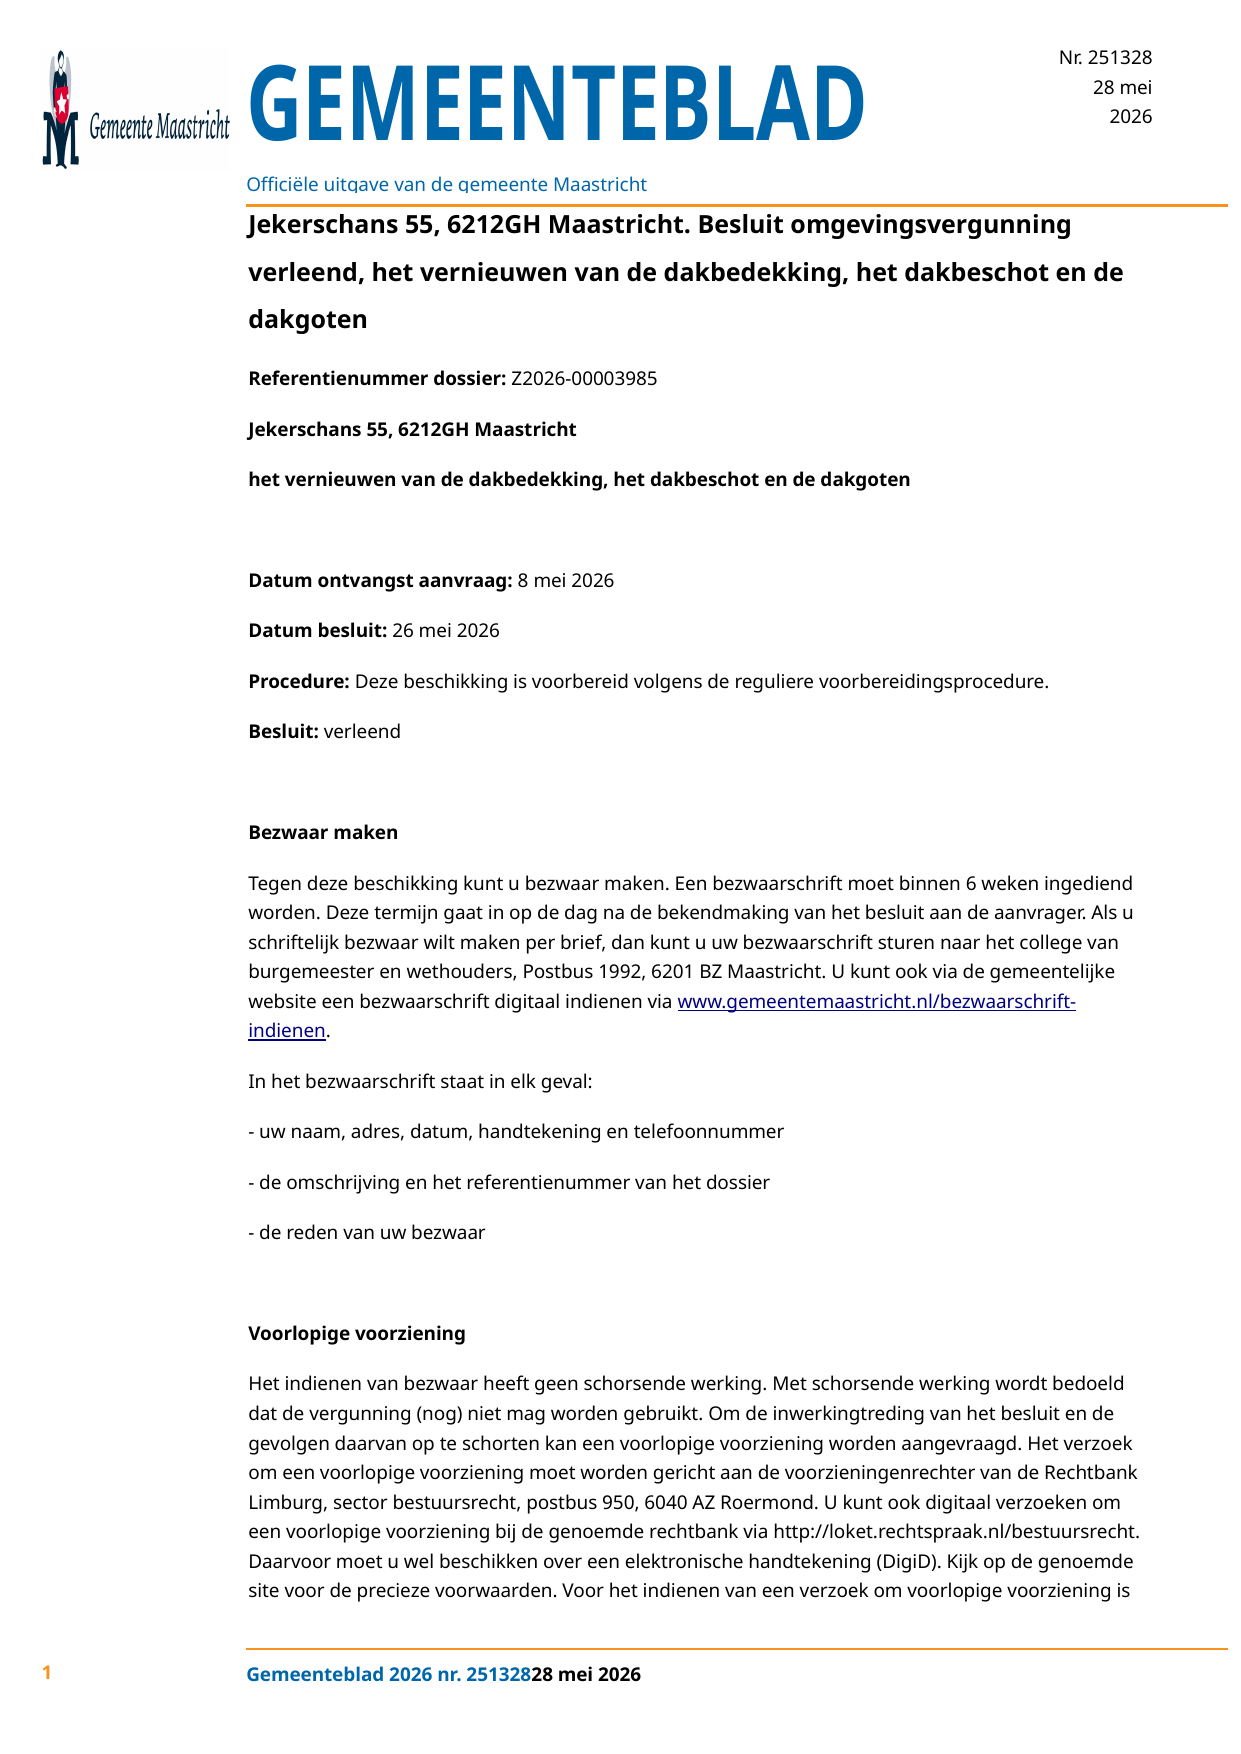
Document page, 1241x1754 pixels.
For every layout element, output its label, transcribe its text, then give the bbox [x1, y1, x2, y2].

text Datum besluit: 26 mei 2026 [248, 618, 1152, 643]
text In het bezwaarschrift staat in elk geval: [248, 1068, 1152, 1094]
text - de reden van uw bezwaar [248, 1219, 1152, 1245]
text Referentienummer dossier: Z2026-00003985 [248, 366, 1152, 391]
text Procedure: Deze beschikking is voorbereid volgens de reguliere voorbereidingsprocedure. [248, 668, 1152, 694]
text Jekerschans 55, 6212GH Maastricht. Besluit omgevingsvergunning verleend, het vernieuwen van de dakbedekking, het dakbeschot en de dakgoten [248, 207, 1152, 336]
text - de omschrijving en het referentienummer van het dossier [248, 1169, 1152, 1194]
text het vernieuwen van de dakbedekking, het dakbeschot en de dakgoten [248, 466, 1152, 492]
text Bezwaar maken [248, 819, 1152, 845]
text Jekerschans 55, 6212GH Maastricht [248, 416, 1152, 442]
text Voorlopige voorziening [248, 1320, 1152, 1346]
text Datum ontvangst aanvraag: 8 mei 2026 [248, 567, 1152, 593]
text Tegen deze beschikking kunt u bezwaar maken. Een bezwaarschrift moet binnen 6 weken ingediend worden. Deze termijn gaat in op de dag na de bekendmaking van het besluit aan de aanvrager. Als u schriftelijk bezwaar wilt maken per brief, dan kunt u uw bezwaarschrift sturen naar het college van burgemeester en wethouders, Postbus 1992, 6201 BZ Maastricht. U kunt ook via de gemeentelijke website een bezwaarschrift digitaal indienen via www.gemeentemaastricht.nl/bezwaarschrift-indienen. [248, 870, 1152, 1043]
text - uw naam, adres, datum, handtekening en telefoonnummer [248, 1118, 1152, 1144]
text Het indienen van bezwaar heeft geen schorsende werking. Met schorsende werking wordt bedoeld dat de vergunning (nog) niet mag worden gebruikt. Om de inwerkingtreding van het besluit en de gevolgen daarvan op te schorten kan een voorlopige voorziening worden aangevraagd. Het verzoek om een voorlopige voorziening moet worden gericht aan de voorzieningenrechter van de Rechtbank Limburg, sector bestuursrecht, postbus 950, 6040 AZ Roermond. U kunt ook digitaal verzoeken om een voorlopige voorziening bij de genoemde rechtbank via http://loket.rechtspraak.nl/bestuursrecht. Daarvoor moet u wel beschikken over een elektronische handtekening (DigiD). Kijk op de genoemde site voor de precieze voorwaarden. Voor het indienen van een verzoek om voorlopige voorziening is [248, 1371, 1152, 1603]
text Besluit: verleend [248, 718, 1152, 744]
picture [41, 47, 231, 172]
